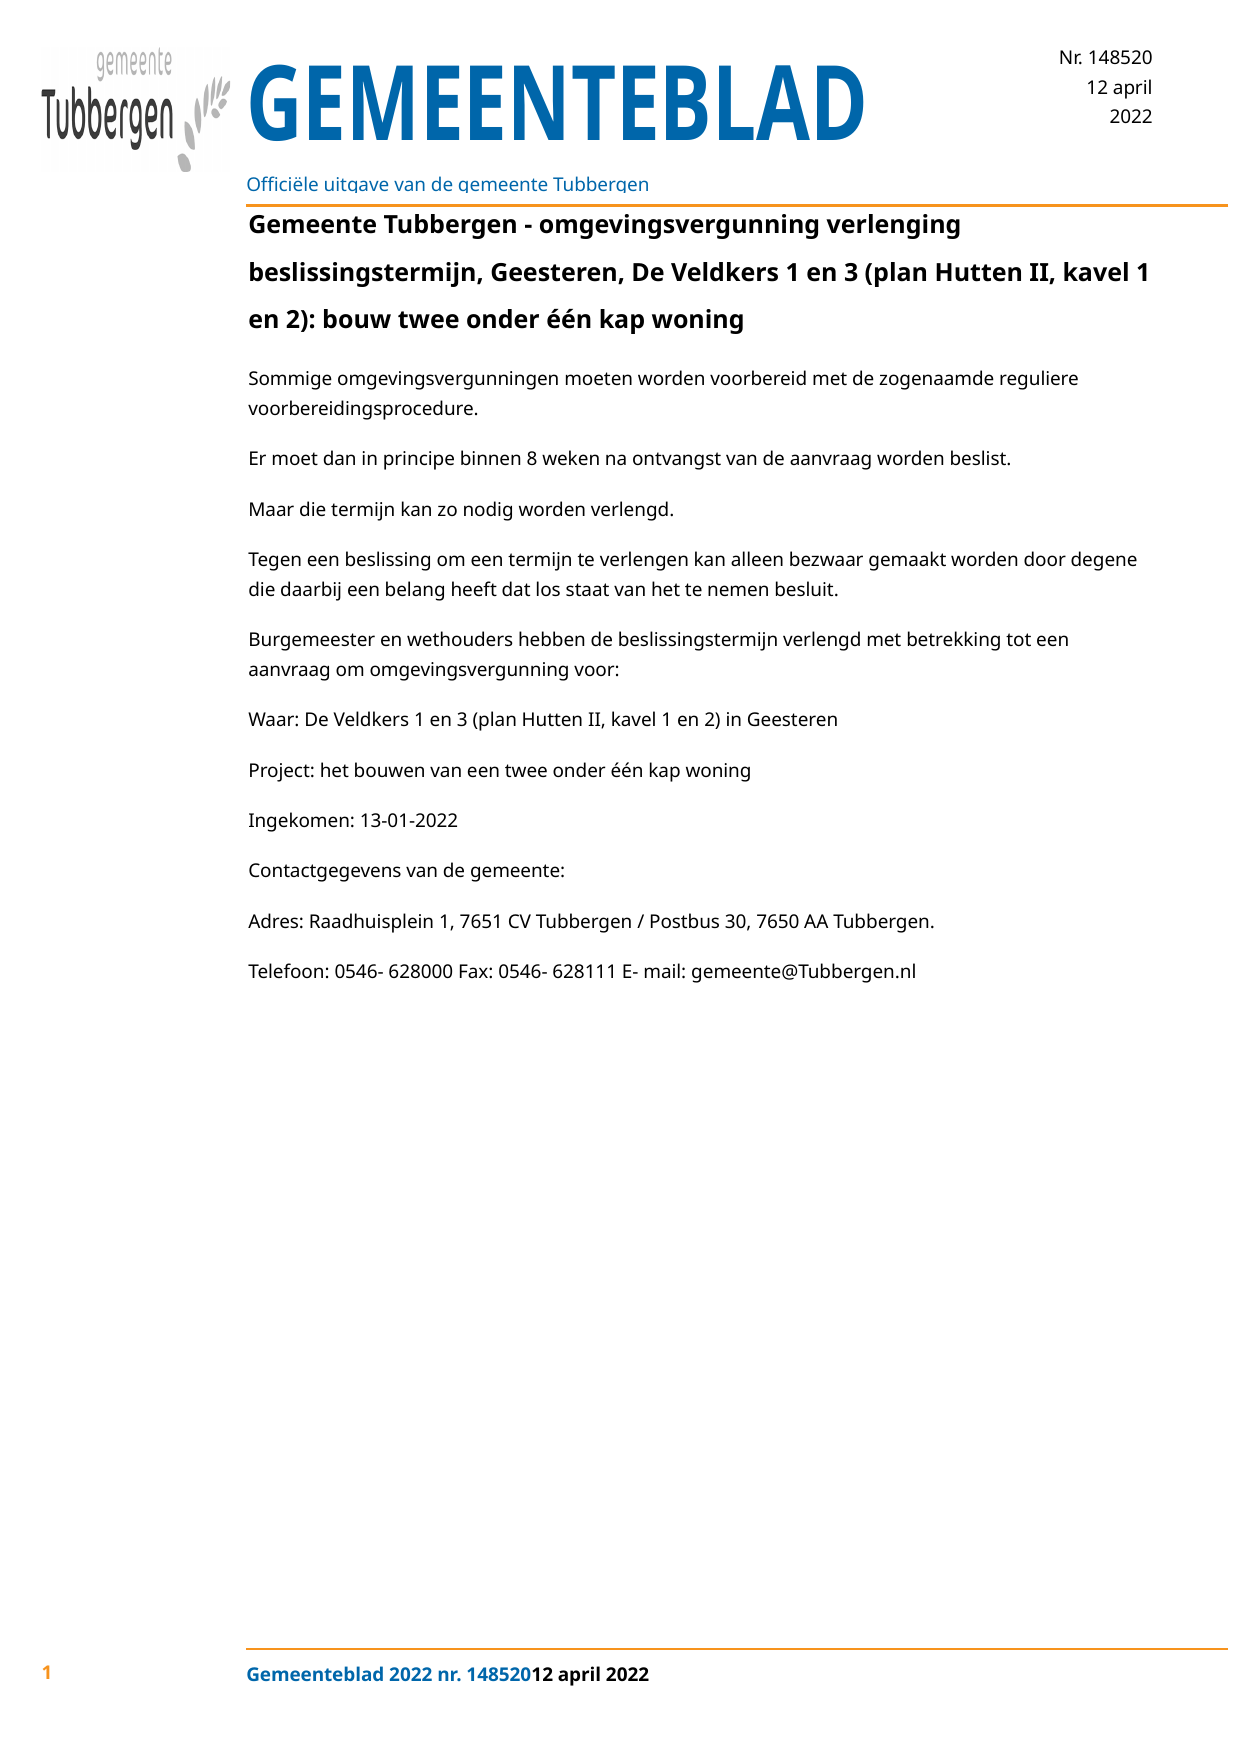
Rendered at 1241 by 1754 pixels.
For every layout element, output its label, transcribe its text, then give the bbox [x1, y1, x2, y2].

text Burgemeester en wethouders hebben de beslissingstermijn verlengd met betrekking tot een aanvraag om omgevingsvergunning voor: [248, 626, 1152, 682]
text Er moet dan in principe binnen 8 weken na ontvangst van de aanvraag worden beslist. [248, 446, 1152, 471]
text Waar: De Veldkers 1 en 3 (plan Hutten II, kavel 1 en 2) in Geesteren [248, 706, 1152, 732]
text Gemeente Tubbergen - omgevingsvergunning verlenging beslissingstermijn, Geesteren, De Veldkers 1 en 3 (plan Hutten II, kavel 1 en 2): bouw twee onder één kap woning [248, 207, 1152, 336]
text Adres: Raadhuisplein 1, 7651 CV Tubbergen / Postbus 30, 7650 AA Tubbergen. [248, 908, 1152, 934]
text Maar die termijn kan zo nodig worden verlengd. [248, 496, 1152, 522]
text Project: het bouwen van een twee onder één kap woning [248, 757, 1152, 782]
text Tegen een beslissing om een termijn te verlengen kan alleen bezwaar gemaakt worden door degene die daarbij een belang heeft dat los staat van het te nemen besluit. [248, 546, 1152, 602]
text Sommige omgevingsvergunningen moeten worden voorbereid met de zogenaamde reguliere voorbereidingsprocedure. [248, 366, 1152, 421]
text Telefoon: 0546- 628000 Fax: 0546- 628111 E- mail: gemeente@Tubbergen.nl [248, 958, 1152, 984]
picture [41, 47, 231, 172]
text Ingekomen: 13-01-2022 [248, 807, 1152, 833]
text Contactgegevens van de gemeente: [248, 858, 1152, 883]
